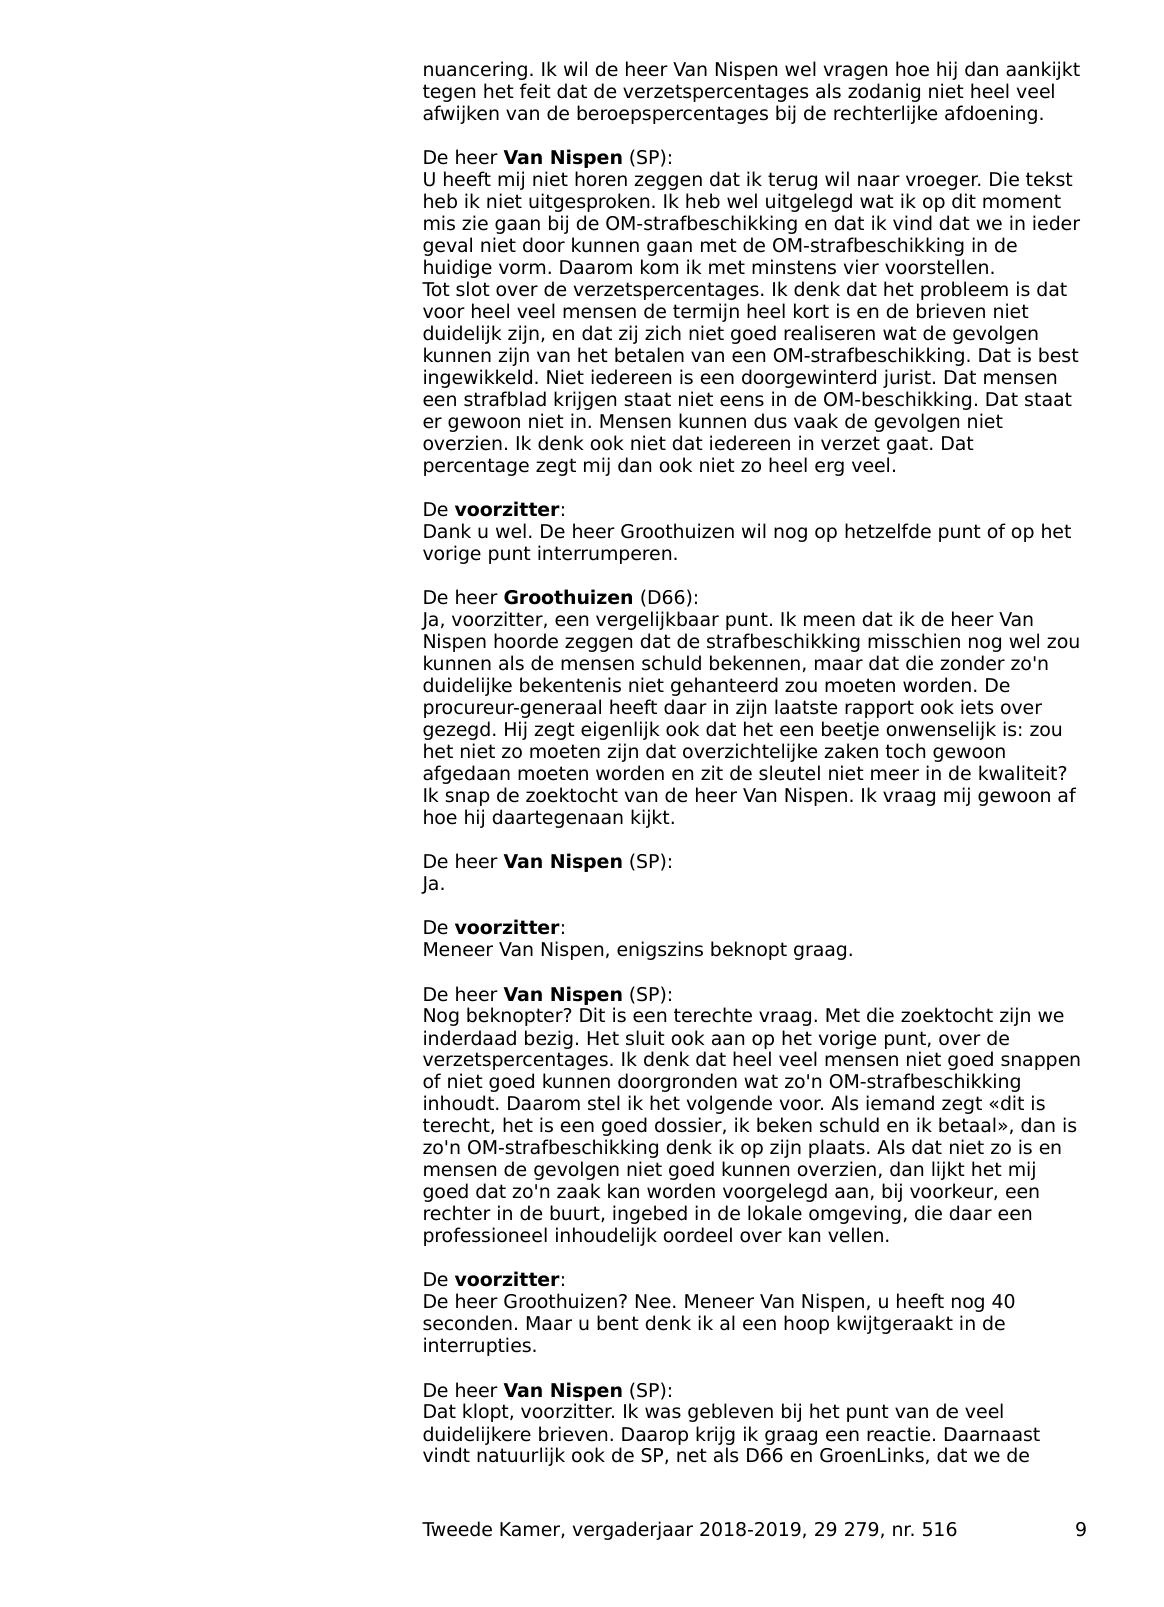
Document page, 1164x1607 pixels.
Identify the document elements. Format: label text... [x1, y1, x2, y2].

text Nog beknopter? Dit is een terechte vraag. Met die zoektocht zijn we inderdaad bezig. Het sluit ook aan op het vorige punt, over de verzetspercentages. Ik denk dat heel veel mensen niet goed snappen of niet goed kunnen doorgronden wat zo'n OM-strafbeschikking inhoudt. Daarom stel ik het volgende voor. Als iemand zegt «dit is terecht, het is een goed dossier, ik beken schuld en ik betaal», dan is zo'n OM-strafbeschikking denk ik op zijn plaats. Als dat niet zo is en mensen de gevolgen niet goed kunnen overzien, dan lijkt het mij goed dat zo'n zaak kan worden voorgelegd aan, bij voorkeur, een rechter in de buurt, ingebed in de lokale omgeving, die daar een professioneel inhoudelijk oordeel over kan vellen. [422, 1005, 1087, 1247]
text De heer Groothuizen (D66): [422, 587, 1087, 609]
text De heer Van Nispen (SP): [422, 851, 1087, 873]
text De heer Van Nispen (SP): [422, 147, 1087, 169]
text Dank u wel. De heer Groothuizen wil nog op hetzelfde punt of op het vorige punt interrumperen. [422, 521, 1087, 565]
text Ja, voorzitter, een vergelijkbaar punt. Ik meen dat ik de heer Van Nispen hoorde zeggen dat de strafbeschikking misschien nog wel zou kunnen als de mensen schuld bekennen, maar dat die zonder zo'n duidelijke bekentenis niet gehanteerd zou moeten worden. De procureur-generaal heeft daar in zijn laatste rapport ook iets over gezegd. Hij zegt eigenlijk ook dat het een beetje onwenselijk is: zou het niet zo moeten zijn dat overzichtelijke zaken toch gewoon afgedaan moeten worden en zit de sleutel niet meer in de kwaliteit? Ik snap de zoektocht van de heer Van Nispen. Ik vraag mij gewoon af hoe hij daartegenaan kijkt. [422, 609, 1087, 829]
text nuancering. Ik wil de heer Van Nispen wel vragen hoe hij dan aankijkt tegen het feit dat de verzetspercentages als zodanig niet heel veel afwijken van de beroepspercentages bij de rechterlijke afdoening. [422, 59, 1087, 125]
text De voorzitter: [422, 1269, 1087, 1291]
text U heeft mij niet horen zeggen dat ik terug wil naar vroeger. Die tekst heb ik niet uitgesproken. Ik heb wel uitgelegd wat ik op dit moment mis zie gaan bij de OM-strafbeschikking en dat ik vind dat we in ieder geval niet door kunnen gaan met de OM-strafbeschikking in de huidige vorm. Daarom kom ik met minstens vier voorstellen. [422, 169, 1087, 279]
text Ja. [422, 873, 1087, 895]
text De voorzitter: [422, 917, 1087, 939]
text De voorzitter: [422, 499, 1087, 521]
text De heer Groothuizen? Nee. Meneer Van Nispen, u heeft nog 40 seconden. Maar u bent denk ik al een hoop kwijtgeraakt in de interrupties. [422, 1291, 1087, 1357]
text De heer Van Nispen (SP): [422, 1379, 1087, 1401]
text Meneer Van Nispen, enigszins beknopt graag. [422, 939, 1087, 961]
text De heer Van Nispen (SP): [422, 983, 1087, 1005]
text Dat klopt, voorzitter. Ik was gebleven bij het punt van de veel duidelijkere brieven. Daarop krijg ik graag een reactie. Daarnaast vindt natuurlijk ook de SP, net als D66 en GroenLinks, dat we de [422, 1401, 1087, 1467]
text Tot slot over de verzetspercentages. Ik denk dat het probleem is dat voor heel veel mensen de termijn heel kort is en de brieven niet duidelijk zijn, en dat zij zich niet goed realiseren wat de gevolgen kunnen zijn van het betalen van een OM-strafbeschikking. Dat is best ingewikkeld. Niet iedereen is een doorgewinterd jurist. Dat mensen een strafblad krijgen staat niet eens in de OM-beschikking. Dat staat er gewoon niet in. Mensen kunnen dus vaak de gevolgen niet overzien. Ik denk ook niet dat iedereen in verzet gaat. Dat percentage zegt mij dan ook niet zo heel erg veel. [422, 279, 1087, 477]
